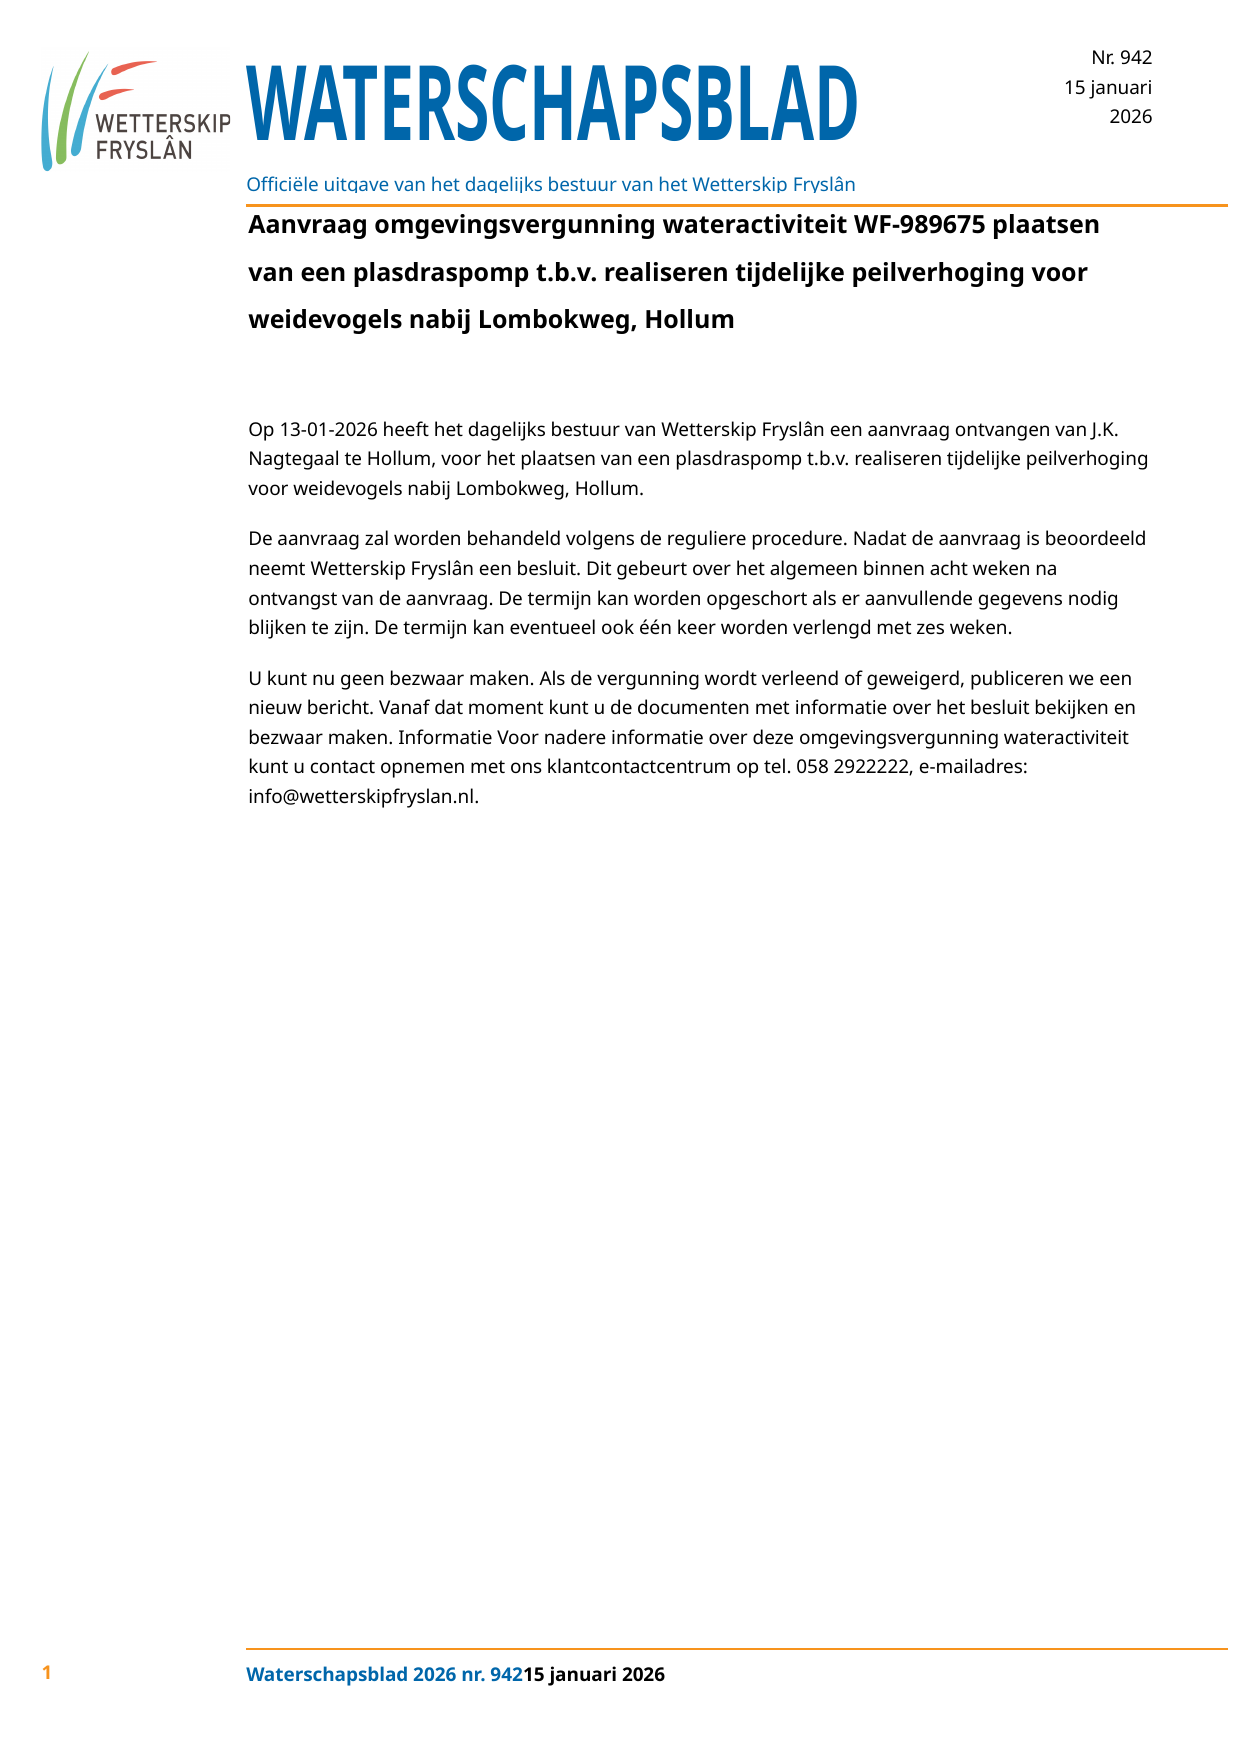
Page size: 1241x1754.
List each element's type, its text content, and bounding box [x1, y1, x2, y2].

text Aanvraag omgevingsvergunning wateractiviteit WF-989675 plaatsen van een plasdraspomp t.b.v. realiseren tijdelijke peilverhoging voor weidevogels nabij Lombokweg, Hollum [248, 207, 1152, 336]
text U kunt nu geen bezwaar maken. Als de vergunning wordt verleend of geweigerd, publiceren we een nieuw bericht. Vanaf dat moment kunt u de documenten met informatie over het besluit bekijken en bezwaar maken. Informatie Voor nadere informatie over deze omgevingsvergunning wateractiviteit kunt u contact opnemen met ons klantcontactcentrum op tel. 058 2922222, e-mailadres: info@wetterskipfryslan.nl. [248, 665, 1152, 809]
text Op 13-01-2026 heeft het dagelijks bestuur van Wetterskip Fryslân een aanvraag ontvangen van J.K. Nagtegaal te Hollum, voor het plaatsen van een plasdraspomp t.b.v. realiseren tijdelijke peilverhoging voor weidevogels nabij Lombokweg, Hollum. [248, 416, 1152, 501]
picture [41, 47, 231, 172]
text De aanvraag zal worden behandeld volgens de reguliere procedure. Nadat de aanvraag is beoordeeld neemt Wetterskip Fryslân een besluit. Dit gebeurt over het algemeen binnen acht weken na ontvangst van de aanvraag. De termijn kan worden opgeschort als er aanvullende gegevens nodig blijken te zijn. De termijn kan eventueel ook één keer worden verlengd met zes weken. [248, 526, 1152, 640]
